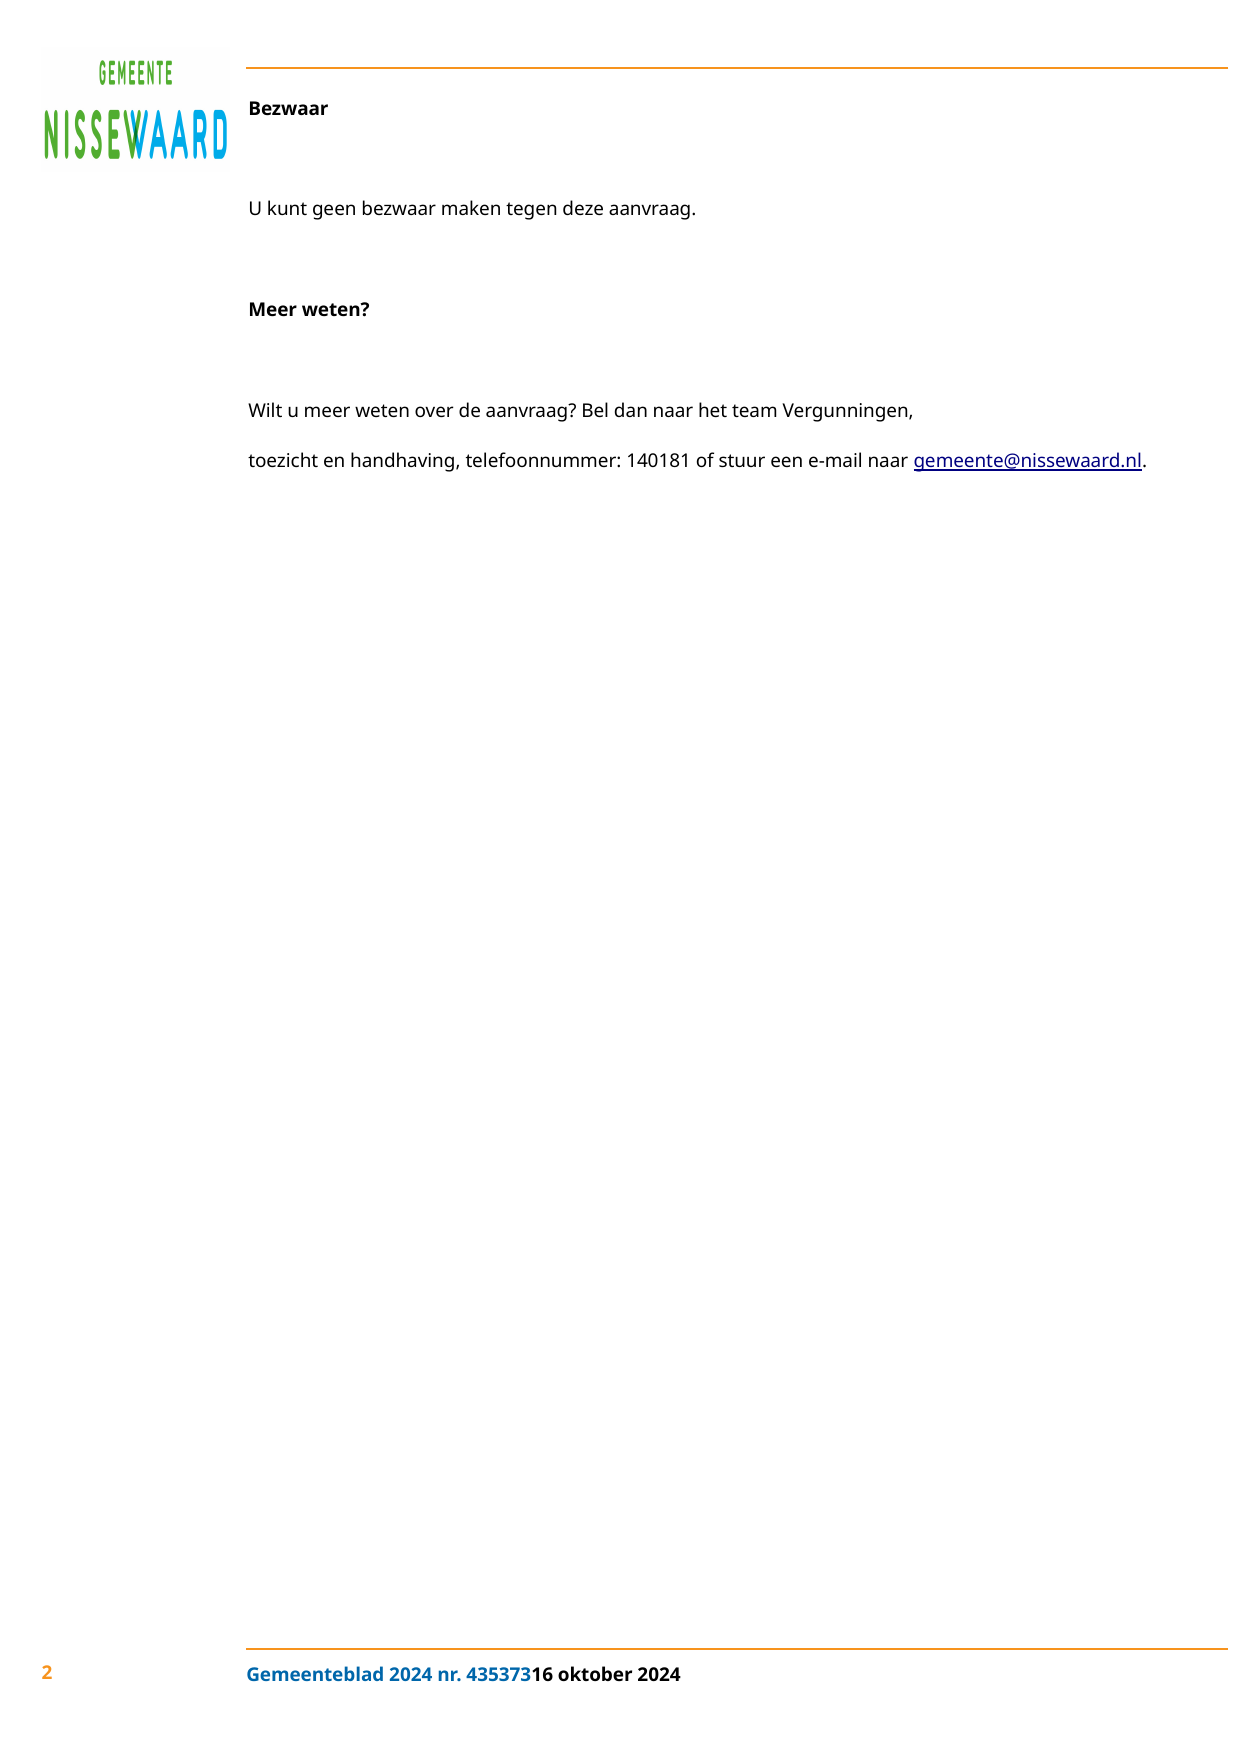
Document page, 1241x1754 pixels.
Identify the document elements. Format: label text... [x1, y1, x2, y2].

text Bezwaar [248, 95, 1152, 121]
text toezicht en handhaving, telefoonnummer: 140181 of stuur een e-mail naar gemeente@nissewaard.nl. [248, 448, 1152, 473]
text Meer weten? [248, 296, 1152, 322]
text U kunt geen bezwaar maken tegen deze aanvraag. [248, 196, 1152, 221]
picture [41, 47, 231, 172]
text Wilt u meer weten over de aanvraag? Bel dan naar het team Vergunningen, [248, 397, 1152, 423]
